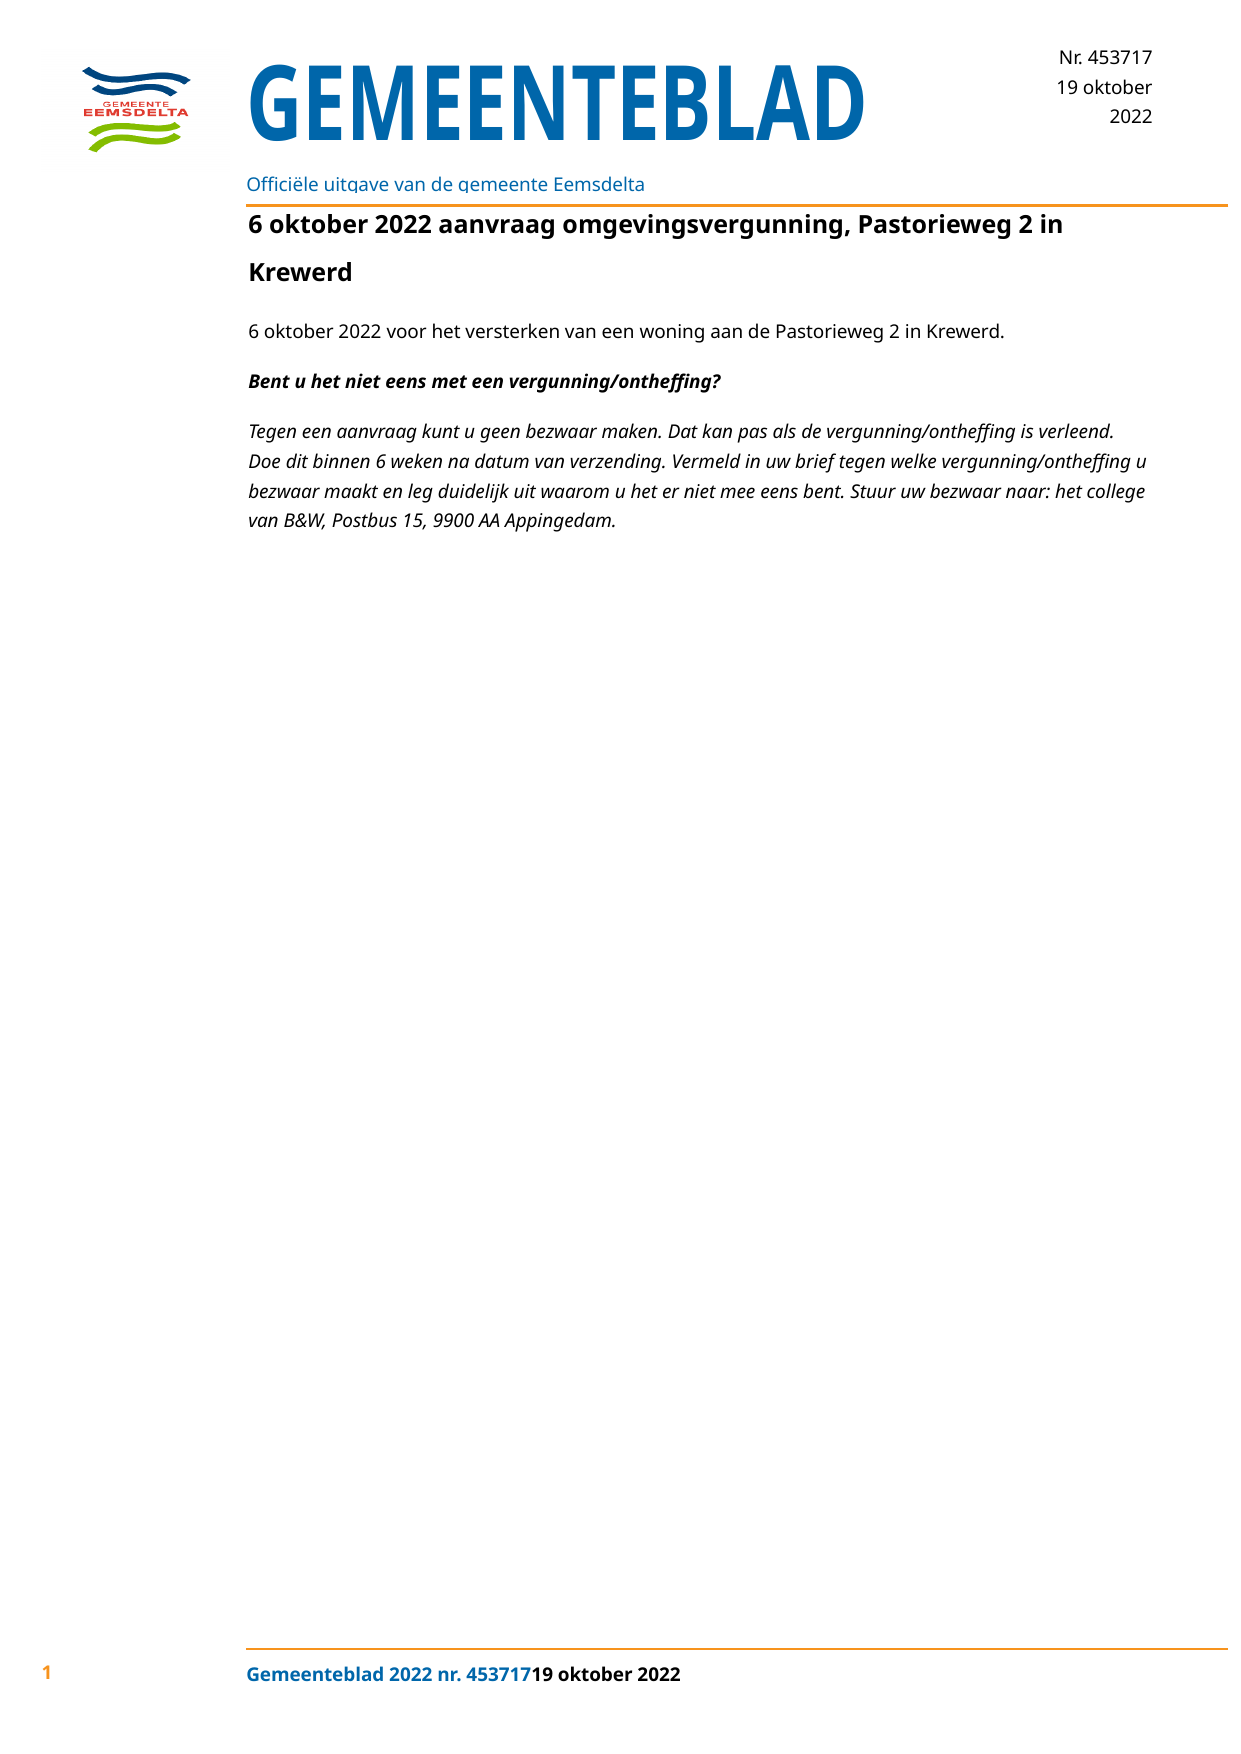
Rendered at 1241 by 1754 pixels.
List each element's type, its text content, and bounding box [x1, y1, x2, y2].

picture [41, 47, 231, 172]
text 6 oktober 2022 voor het versterken van een woning aan de Pastorieweg 2 in Krewerd. [248, 318, 1152, 344]
text Bent u het niet eens met een vergunning/ontheffing? [248, 368, 1152, 394]
text 6 oktober 2022 aanvraag omgevingsvergunning, Pastorieweg 2 in Krewerd [248, 207, 1152, 288]
text Tegen een aanvraag kunt u geen bezwaar maken. Dat kan pas als de vergunning/ontheffing is verleend. Doe dit binnen 6 weken na datum van verzending. Vermeld in uw brief tegen welke vergunning/ontheffing u bezwaar maakt en leg duidelijk uit waarom u het er niet mee eens bent. Stuur uw bezwaar naar: het college van B&W, Postbus 15, 9900 AA Appingedam. [248, 419, 1152, 533]
